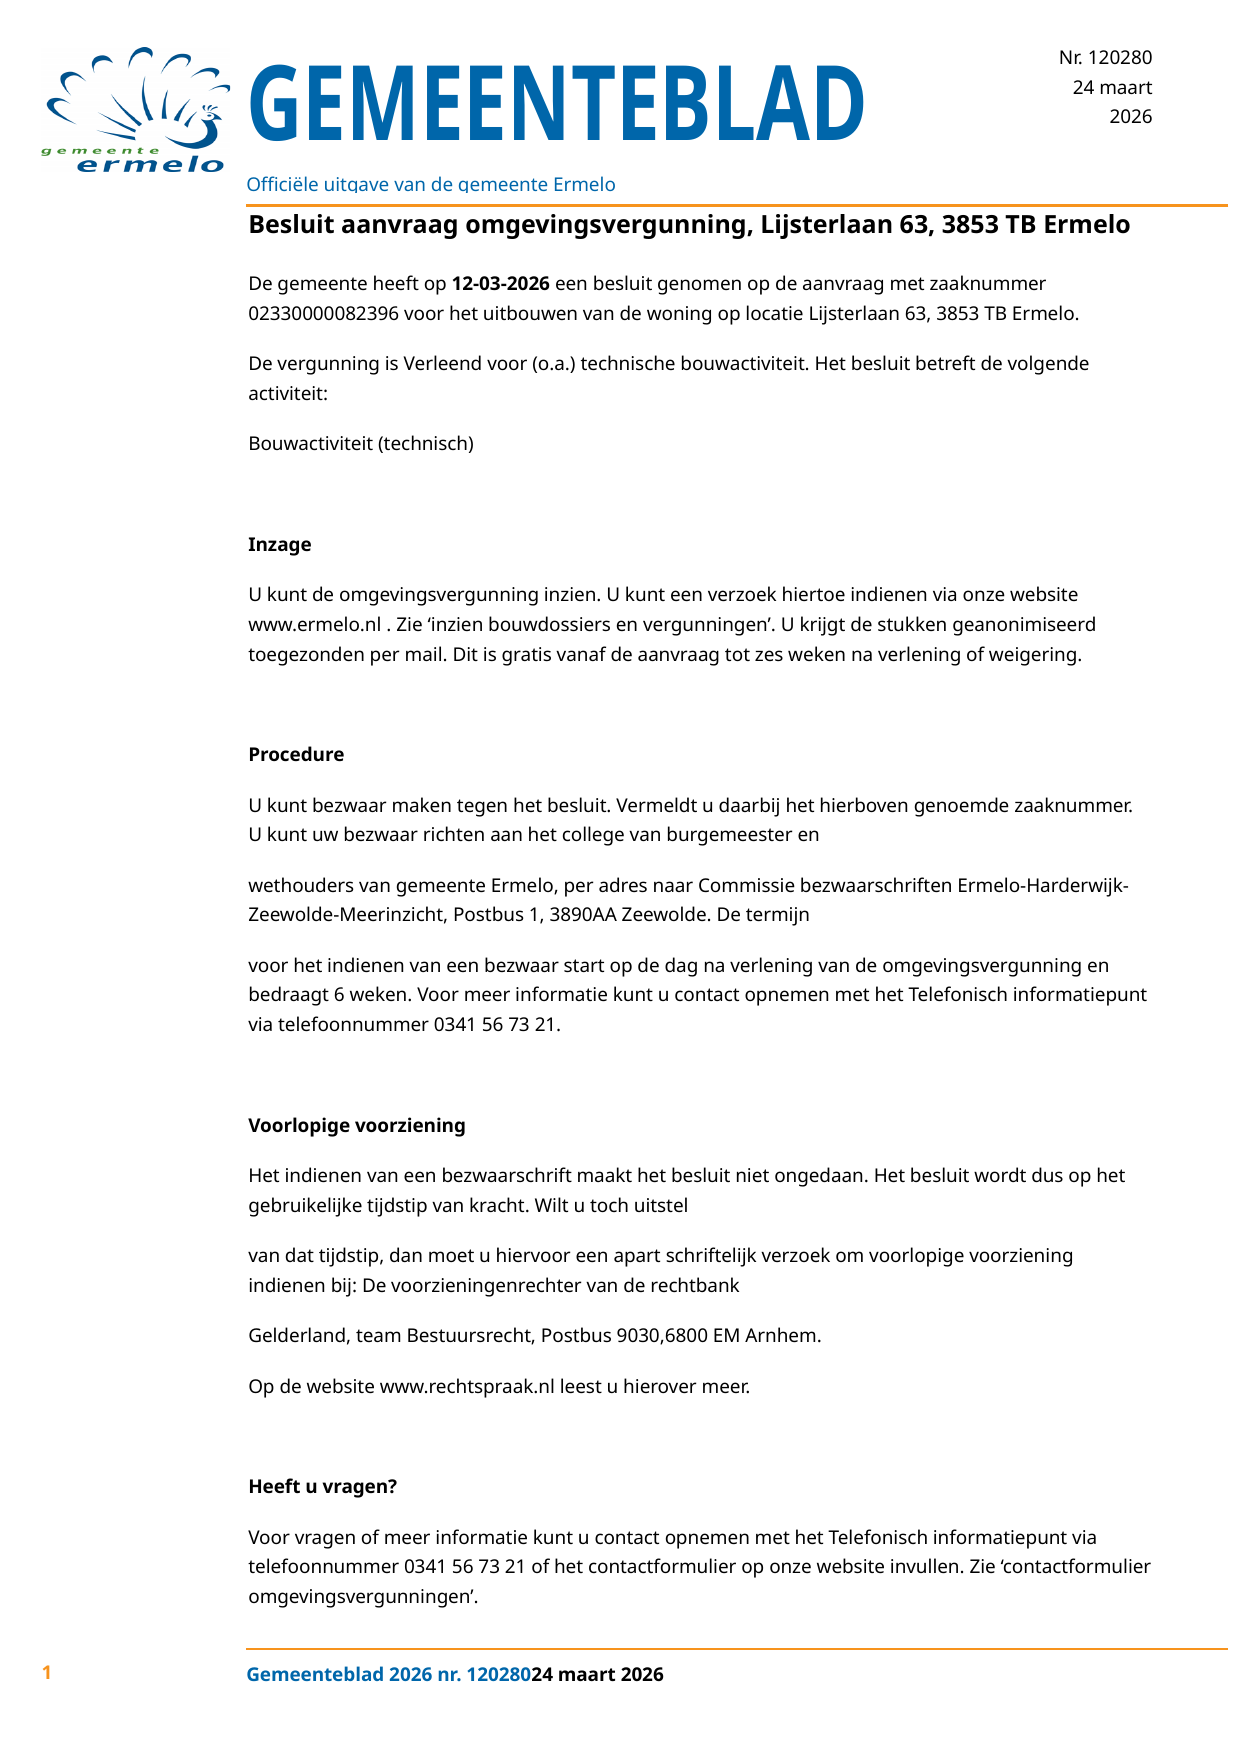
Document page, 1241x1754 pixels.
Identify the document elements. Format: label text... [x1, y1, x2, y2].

text U kunt bezwaar maken tegen het besluit. Vermeldt u daarbij het hierboven genoemde zaaknummer. U kunt uw bezwaar richten aan het college van burgemeester en [248, 792, 1152, 847]
text Voor vragen of meer informatie kunt u contact opnemen met het Telefonisch informatiepunt via telefoonnummer 0341 56 73 21 of het contactformulier op onze website invullen. Zie ‘contactformulier omgevingsvergunningen’. [248, 1524, 1152, 1609]
text voor het indienen van een bezwaar start op de dag na verlening van de omgevingsvergunning en bedraagt 6 weken. Voor meer informatie kunt u contact opnemen met het Telefonisch informatiepunt via telefoonnummer 0341 56 73 21. [248, 952, 1152, 1037]
text Besluit aanvraag omgevingsvergunning, Lijsterlaan 63, 3853 TB Ermelo [248, 207, 1152, 241]
text Bouwactiviteit (technisch) [248, 430, 1152, 456]
text Gelderland, team Bestuursrecht, Postbus 9030,6800 EM Arnhem. [248, 1322, 1152, 1348]
text Procedure [248, 742, 1152, 767]
text De gemeente heeft op 12-03-2026 een besluit genomen op de aanvraag met zaaknummer 02330000082396 voor het uitbouwen van de woning op locatie Lijsterlaan 63, 3853 TB Ermelo. [248, 270, 1152, 326]
text Voorlopige voorziening [248, 1112, 1152, 1138]
text U kunt de omgevingsvergunning inzien. U kunt een verzoek hiertoe indienen via onze website www.ermelo.nl . Zie ‘inzien bouwdossiers en vergunningen’. U krijgt de stukken geanonimiseerd toegezonden per mail. Dit is gratis vanaf de aanvraag tot zes weken na verlening of weigering. [248, 582, 1152, 666]
picture [41, 47, 231, 172]
text van dat tijdstip, dan moet u hiervoor een apart schriftelijk verzoek om voorlopige voorziening indienen bij: De voorzieningenrechter van de rechtbank [248, 1242, 1152, 1298]
text Inzage [248, 531, 1152, 557]
text Op de website www.rechtspraak.nl leest u hierover meer. [248, 1373, 1152, 1398]
text Het indienen van een bezwaarschrift maakt het besluit niet ongedaan. Het besluit wordt dus op het gebruikelijke tijdstip van kracht. Wilt u toch uitstel [248, 1162, 1152, 1218]
text Heeft u vragen? [248, 1474, 1152, 1499]
text wethouders van gemeente Ermelo, per adres naar Commissie bezwaarschriften Ermelo-Harderwijk-Zeewolde-Meerinzicht, Postbus 1, 3890AA Zeewolde. De termijn [248, 872, 1152, 927]
text De vergunning is Verleend voor (o.a.) technische bouwactiviteit. Het besluit betreft de volgende activiteit: [248, 350, 1152, 406]
